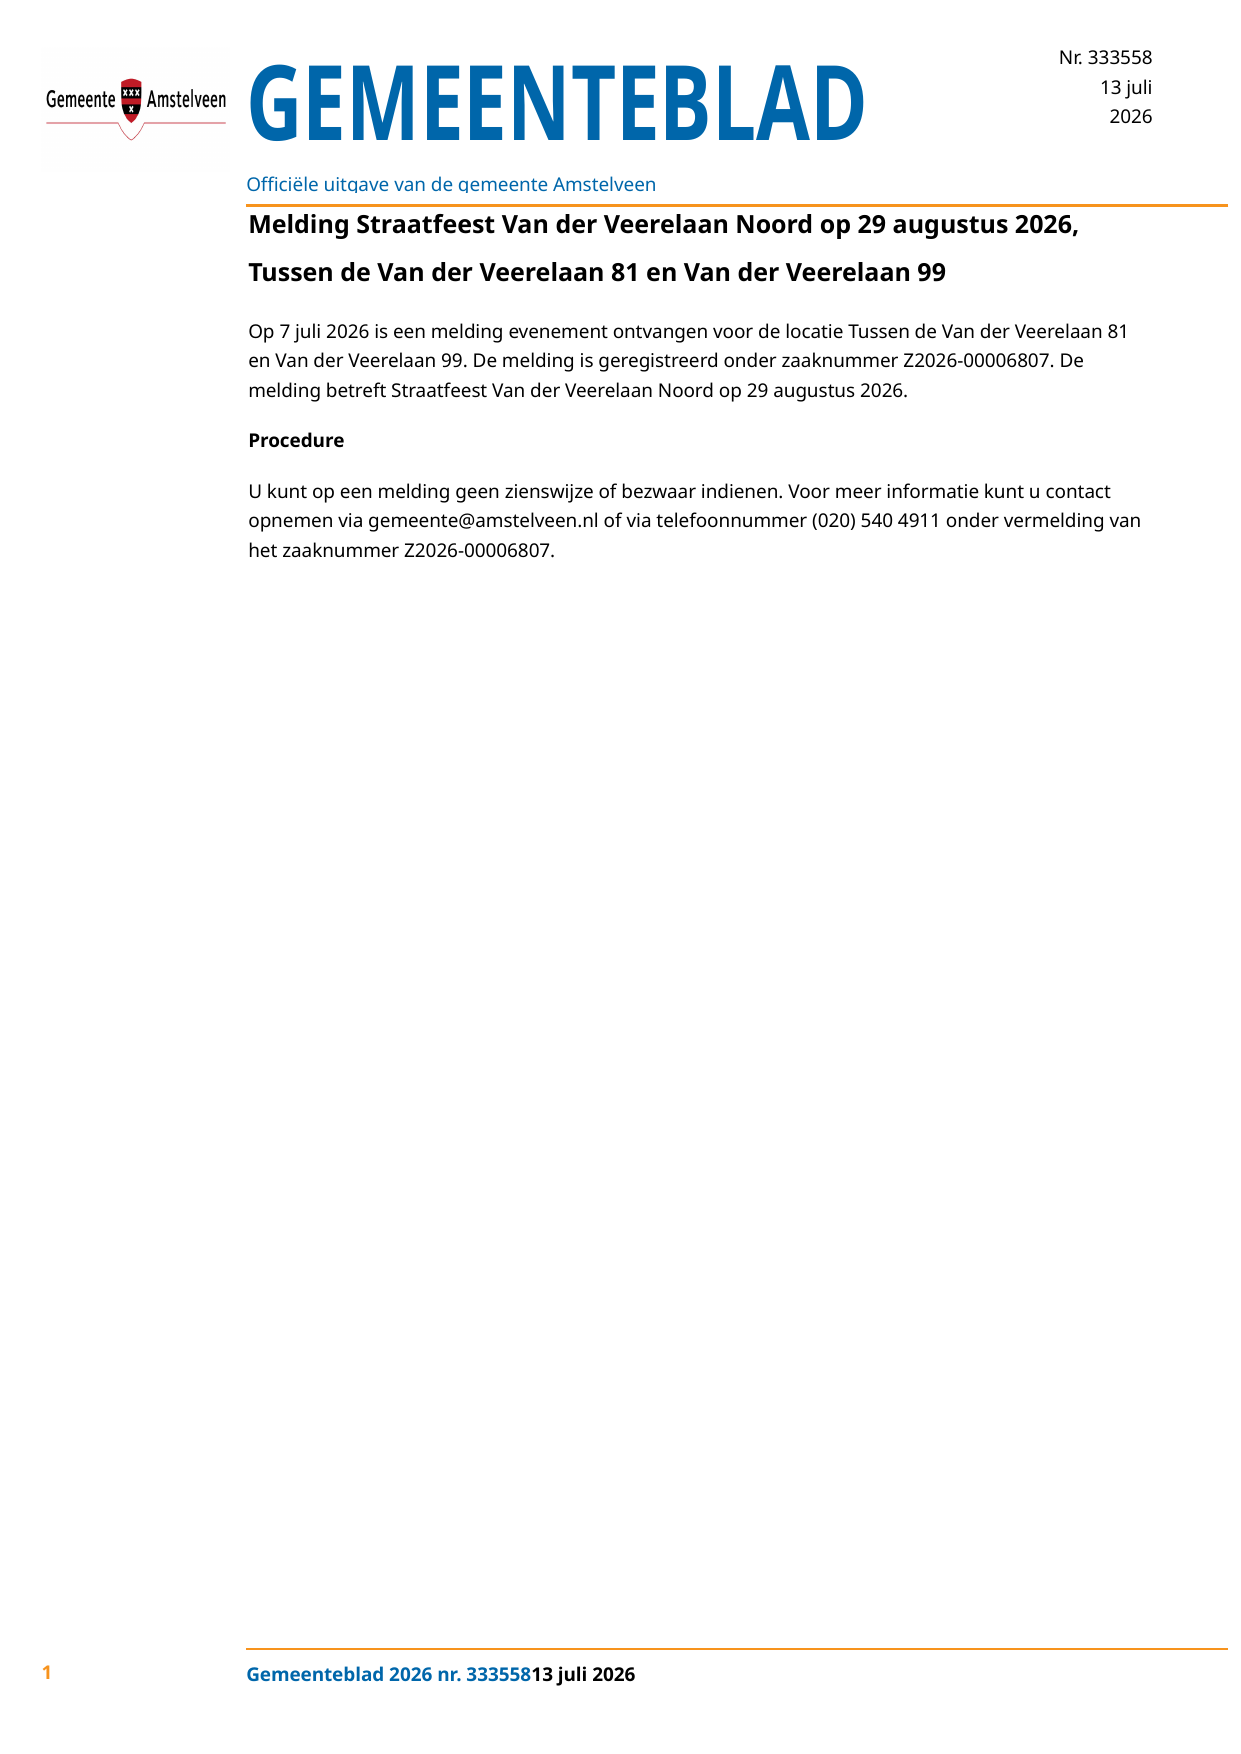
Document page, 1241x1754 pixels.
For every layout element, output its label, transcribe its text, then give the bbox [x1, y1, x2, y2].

text Op 7 juli 2026 is een melding evenement ontvangen voor de locatie Tussen de Van der Veerelaan 81 en Van der Veerelaan 99. De melding is geregistreerd onder zaaknummer Z2026-00006807. De melding betreft Straatfeest Van der Veerelaan Noord op 29 augustus 2026. [248, 318, 1152, 403]
text Procedure [248, 427, 1152, 453]
text Melding Straatfeest Van der Veerelaan Noord op 29 augustus 2026, Tussen de Van der Veerelaan 81 en Van der Veerelaan 99 [248, 207, 1152, 288]
text U kunt op een melding geen zienswijze of bezwaar indienen. Voor meer informatie kunt u contact opnemen via gemeente@amstelveen.nl of via telefoonnummer (020) 540 4911 onder vermelding van het zaaknummer Z2026-00006807. [248, 478, 1152, 563]
picture [41, 47, 231, 172]
